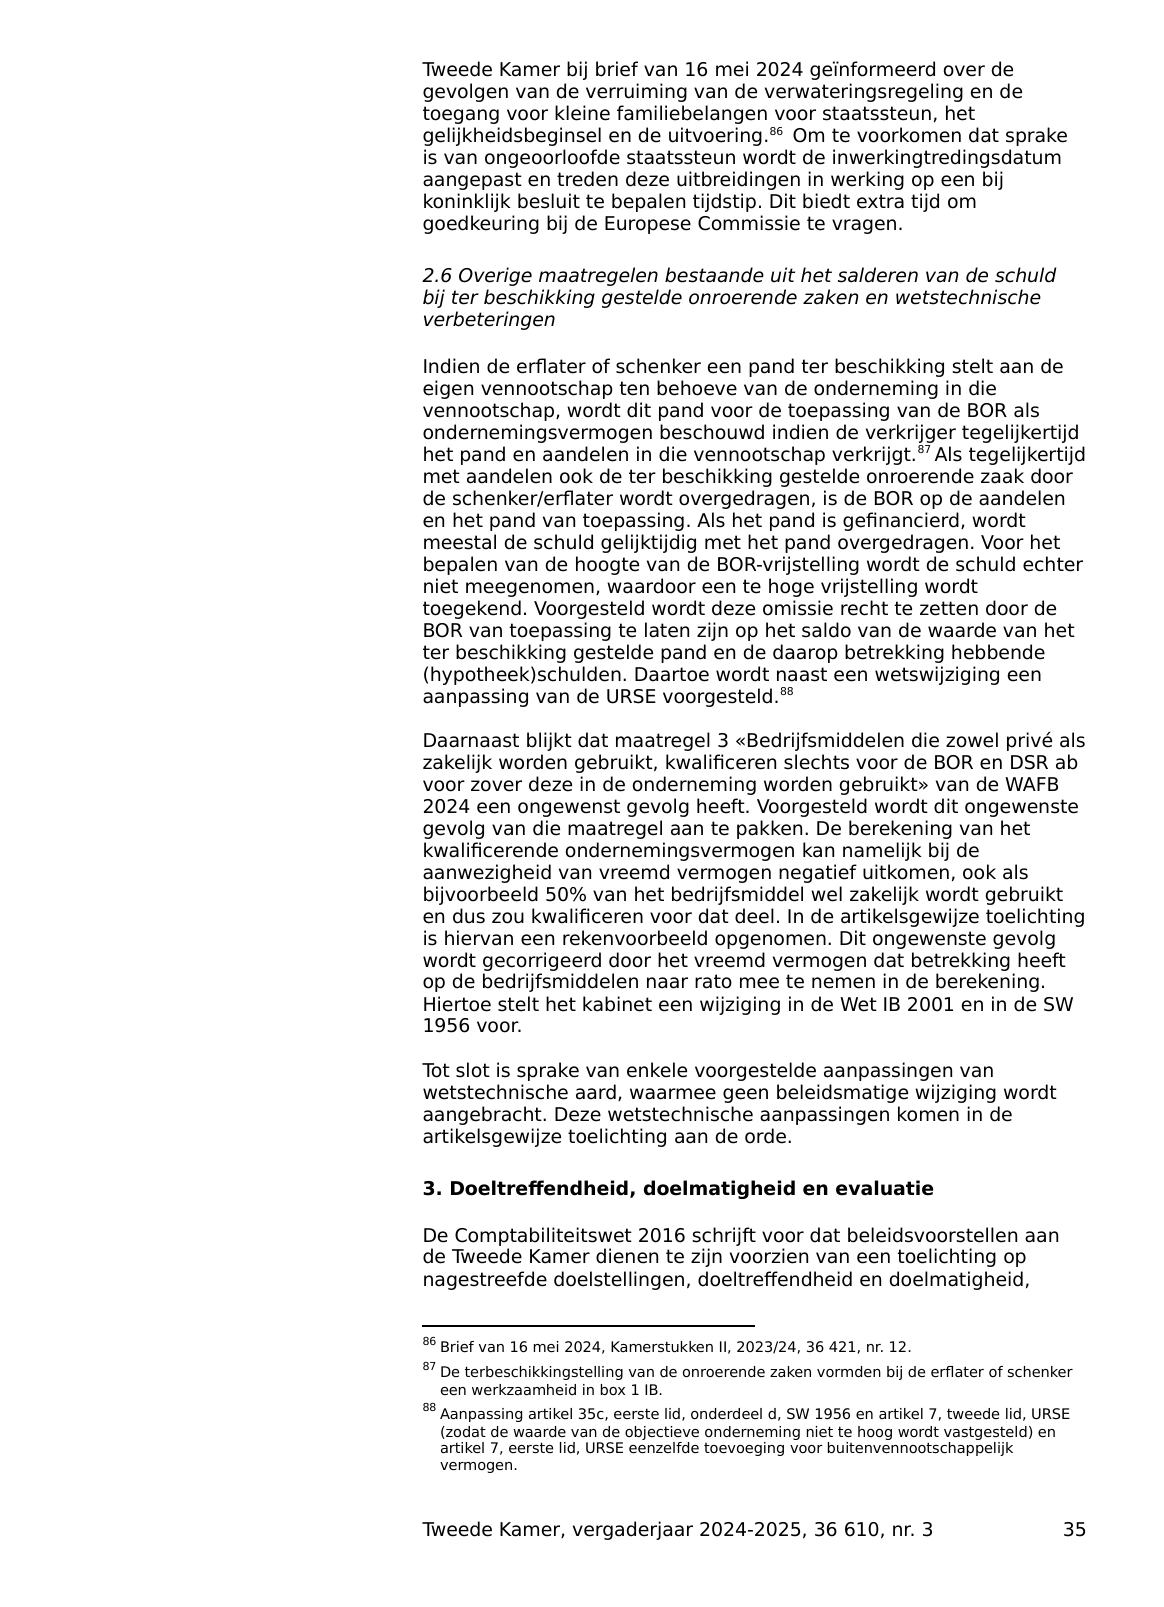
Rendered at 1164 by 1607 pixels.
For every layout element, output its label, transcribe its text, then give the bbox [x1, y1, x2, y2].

text Aanpassing artikel 35c, eerste lid, onderdeel d, SW 1956 en artikel 7, tweede lid, URSE (zodat de waarde van de objectieve onderneming niet te hoog wordt vastgesteld) en artikel 7, eerste lid, URSE eenzelfde toevoeging voor buitenvennootschappelijk vermogen. [422, 1402, 1087, 1474]
subtitle 2.6 Overige maatregelen bestaande uit het salderen van de schuld bij ter beschikking gestelde onroerende zaken en wetstechnische verbeteringen [422, 265, 1087, 331]
text Tot slot is sprake van enkele voorgestelde aanpassingen van wetstechnische aard, waarmee geen beleidsmatige wijziging wordt aangebracht. Deze wetstechnische aanpassingen komen in de artikelsgewijze toelichting aan de orde. [422, 1059, 1087, 1147]
text Daarnaast blijkt dat maatregel 3 «Bedrijfsmiddelen die zowel privé als zakelijk worden gebruikt, kwalificeren slechts voor de BOR en DSR ab voor zover deze in de onderneming worden gebruikt» van de WAFB 2024 een ongewenst gevolg heeft. Voorgesteld wordt dit ongewenste gevolg van die maatregel aan te pakken. De berekening van het kwalificerende ondernemingsvermogen kan namelijk bij de aanwezigheid van vreemd vermogen negatief uitkomen, ook als bijvoorbeeld 50% van het bedrijfsmiddel wel zakelijk wordt gebruikt en dus zou kwalificeren voor dat deel. In de artikelsgewijze toelichting is hiervan een rekenvoorbeeld opgenomen. Dit ongewenste gevolg wordt gecorrigeerd door het vreemd vermogen dat betrekking heeft op de bedrijfsmiddelen naar rato mee te nemen in de berekening. Hiertoe stelt het kabinet een wijziging in de Wet IB 2001 en in de SW 1956 voor. [422, 730, 1087, 1037]
text Brief van 16 mei 2024, Kamerstukken II, 2023/24, 36 421, nr. 12. [422, 1335, 1087, 1357]
text Tweede Kamer bij brief van 16 mei 2024 geïnformeerd over de gevolgen van de verruiming van de verwateringsregeling en de toegang voor kleine familiebelangen voor staatssteun, het gelijkheidsbeginsel en de uitvoering. Om te voorkomen dat sprake is van ongeoorloofde staatssteun wordt de inwerkingtredingsdatum aangepast en treden deze uitbreidingen in werking op een bij koninklijk besluit te bepalen tijdstip. Dit biedt extra tijd om goedkeuring bij de Europese Commissie te vragen. [422, 59, 1087, 235]
text De Comptabiliteitswet 2016 schrijft voor dat beleidsvoorstellen aan de Tweede Kamer dienen te zijn voorzien van een toelichting op nagestreefde doelstellingen, doeltreffendheid en doelmatigheid, [422, 1224, 1087, 1290]
text Indien de erflater of schenker een pand ter beschikking stelt aan de eigen vennootschap ten behoeve van de onderneming in die vennootschap, wordt dit pand voor de toepassing van de BOR als ondernemingsvermogen beschouwd indien de verkrijger tegelijkertijd het pand en aandelen in die vennootschap verkrijgt.Als tegelijkertijd met aandelen ook de ter beschikking gestelde onroerende zaak door de schenker/erflater wordt overgedragen, is de BOR op de aandelen en het pand van toepassing. Als het pand is gefinancierd, wordt meestal de schuld gelijktijdig met het pand overgedragen. Voor het bepalen van de hoogte van de BOR-vrijstelling wordt de schuld echter niet meegenomen, waardoor een te hoge vrijstelling wordt toegekend. Voorgesteld wordt deze omissie recht te zetten door de BOR van toepassing te laten zijn op het saldo van de waarde van het ter beschikking gestelde pand en de daarop betrekking hebbende (hypotheek)schulden. Daartoe wordt naast een wetswijziging een aanpassing van de URSE voorgesteld. [422, 356, 1087, 707]
subtitle 3. Doeltreffendheid, doelmatigheid en evaluatie [422, 1177, 1087, 1199]
text De terbeschikkingstelling van de onroerende zaken vormden bij de erflater of schenker een werkzaamheid in box 1 IB. [422, 1360, 1087, 1399]
